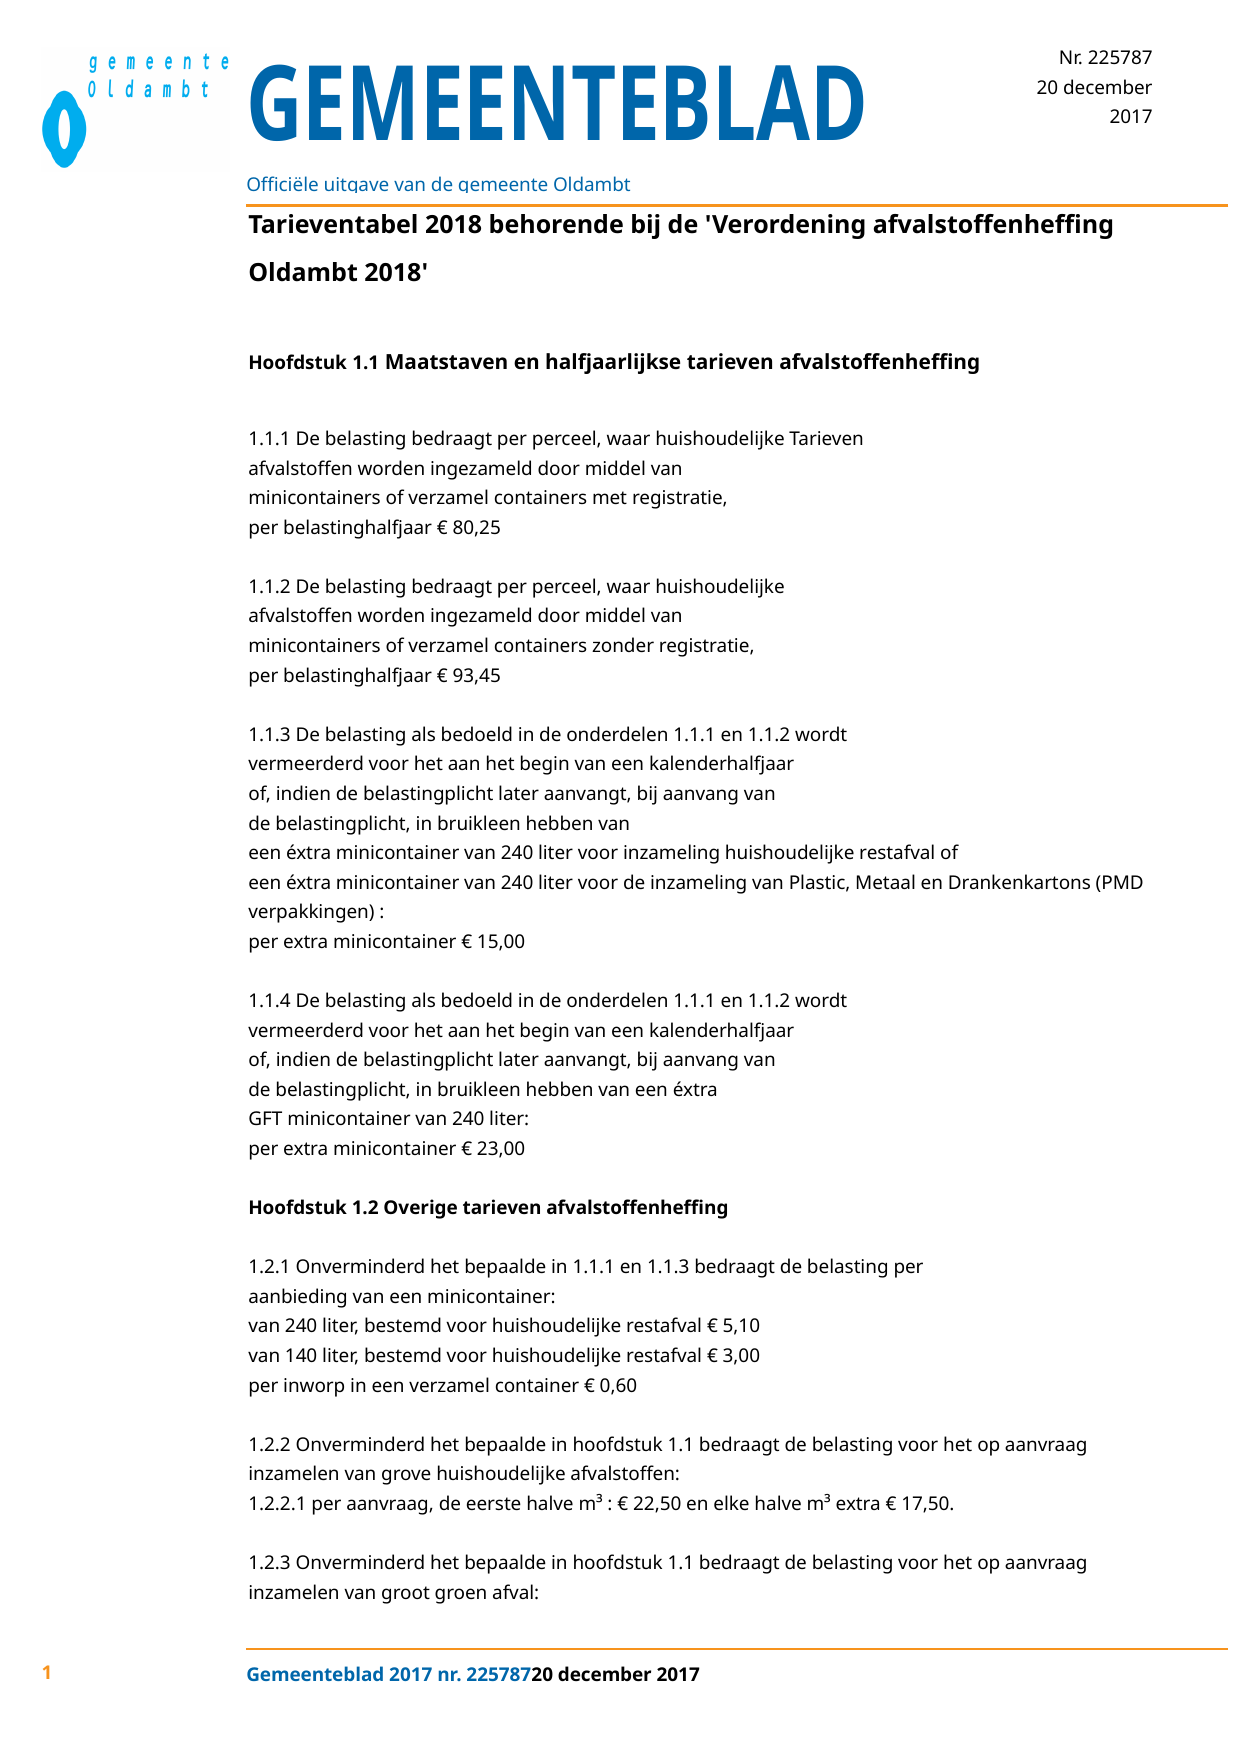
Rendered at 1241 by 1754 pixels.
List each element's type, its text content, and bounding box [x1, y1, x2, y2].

text aanbieding van een minicontainer: [248, 1283, 1152, 1309]
text vermeerderd voor het aan het begin van een kalenderhalfjaar [248, 1017, 1152, 1043]
text van 240 liter, bestemd voor huishoudelijke restafval € 5,10 [248, 1313, 1152, 1338]
text per belastinghalfjaar € 93,45 [248, 662, 1152, 688]
text 1.1.2 De belasting bedraagt per perceel, waar huishoudelijke [248, 573, 1152, 599]
text een éxtra minicontainer van 240 liter voor de inzameling van Plastic, Metaal en Drankenkartons (PMD verpakkingen) : [248, 869, 1152, 924]
text per extra minicontainer € 23,00 [248, 1135, 1152, 1161]
text of, indien de belastingplicht later aanvangt, bij aanvang van [248, 780, 1152, 806]
picture [41, 47, 231, 172]
text Hoofdstuk 1.2 Overige tarieven afvalstoffenheffing [248, 1194, 1152, 1220]
text afvalstoffen worden ingezameld door middel van [248, 455, 1152, 481]
text Tarieventabel 2018 behorende bij de 'Verordening afvalstoffenheffing Oldambt 2018' [248, 207, 1152, 288]
text 1.2.2 Onverminderd het bepaalde in hoofdstuk 1.1 bedraagt de belasting voor het op aanvraag [248, 1431, 1152, 1457]
text minicontainers of verzamel containers zonder registratie, [248, 632, 1152, 658]
text per inworp in een verzamel container € 0,60 [248, 1372, 1152, 1398]
text 1.1.3 De belasting als bedoeld in de onderdelen 1.1.1 en 1.1.2 wordt [248, 721, 1152, 747]
text GFT minicontainer van 240 liter: [248, 1106, 1152, 1131]
text 1.1.4 De belasting als bedoeld in de onderdelen 1.1.1 en 1.1.2 wordt [248, 987, 1152, 1013]
text inzamelen van groot groen afval: [248, 1579, 1152, 1605]
text 1.1.1 De belasting bedraagt per perceel, waar huishoudelijke Tarieven [248, 425, 1152, 451]
text van 140 liter, bestemd voor huishoudelijke restafval € 3,00 [248, 1342, 1152, 1368]
text afvalstoffen worden ingezameld door middel van [248, 603, 1152, 628]
text inzamelen van grove huishoudelijke afvalstoffen: [248, 1461, 1152, 1486]
text de belastingplicht, in bruikleen hebben van een éxtra [248, 1076, 1152, 1102]
text minicontainers of verzamel containers met registratie, [248, 484, 1152, 510]
text de belastingplicht, in bruikleen hebben van [248, 810, 1152, 836]
text 1.2.2.1 per aanvraag, de eerste halve m³ : € 22,50 en elke halve m³ extra € 17,50. [248, 1490, 1152, 1516]
text of, indien de belastingplicht later aanvangt, bij aanvang van [248, 1046, 1152, 1072]
text 1.2.3 Onverminderd het bepaalde in hoofdstuk 1.1 bedraagt de belasting voor het op aanvraag [248, 1549, 1152, 1575]
text een éxtra minicontainer van 240 liter voor inzameling huishoudelijke restafval of [248, 839, 1152, 865]
text Hoofdstuk 1.1 Maatstaven en halfjaarlijkse tarieven afvalstoffenheffing [248, 347, 1152, 376]
text per extra minicontainer € 15,00 [248, 928, 1152, 954]
text 1.2.1 Onverminderd het bepaalde in 1.1.1 en 1.1.3 bedraagt de belasting per [248, 1253, 1152, 1279]
text vermeerderd voor het aan het begin van een kalenderhalfjaar [248, 751, 1152, 776]
text per belastinghalfjaar € 80,25 [248, 514, 1152, 540]
